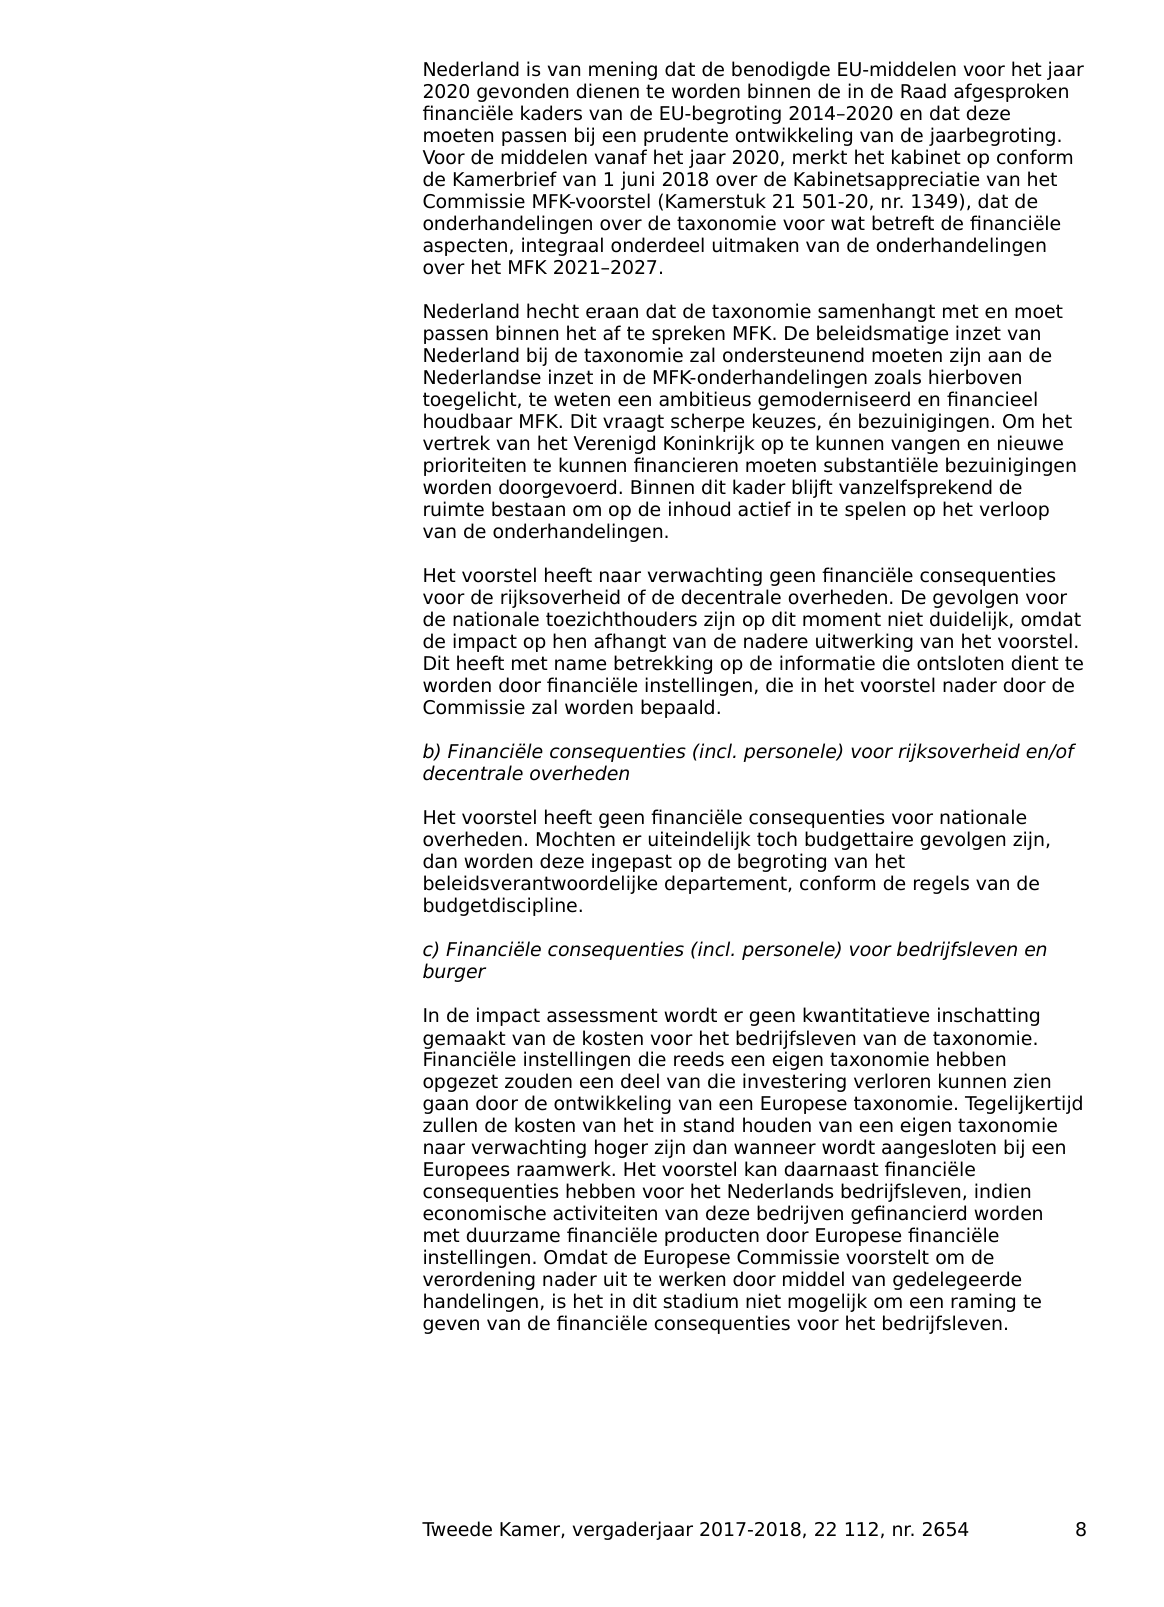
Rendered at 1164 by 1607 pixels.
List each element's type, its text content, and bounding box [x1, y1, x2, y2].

text Het voorstel heeft geen financiële consequenties voor nationale overheden. Mochten er uiteindelijk toch budgettaire gevolgen zijn, dan worden deze ingepast op de begroting van het beleidsverantwoordelijke departement, conform de regels van de budgetdiscipline. [422, 807, 1087, 917]
text Nederland is van mening dat de benodigde EU-middelen voor het jaar 2020 gevonden dienen te worden binnen de in de Raad afgesproken financiële kaders van de EU-begroting 2014–2020 en dat deze moeten passen bij een prudente ontwikkeling van de jaarbegroting. Voor de middelen vanaf het jaar 2020, merkt het kabinet op conform de Kamerbrief van 1 juni 2018 over de Kabinetsappreciatie van het Commissie MFK-voorstel (Kamerstuk 21 501-20, nr. 1349), dat de onderhandelingen over de taxonomie voor wat betreft de financiële aspecten, integraal onderdeel uitmaken van de onderhandelingen over het MFK 2021–2027. [422, 59, 1087, 279]
subtitle b) Financiële consequenties (incl. personele) voor rijksoverheid en/of decentrale overheden [422, 741, 1087, 785]
text In de impact assessment wordt er geen kwantitatieve inschatting gemaakt van de kosten voor het bedrijfsleven van de taxonomie. Financiële instellingen die reeds een eigen taxonomie hebben opgezet zouden een deel van die investering verloren kunnen zien gaan door de ontwikkeling van een Europese taxonomie. Tegelijkertijd zullen de kosten van het in stand houden van een eigen taxonomie naar verwachting hoger zijn dan wanneer wordt aangesloten bij een Europees raamwerk. Het voorstel kan daarnaast financiële consequenties hebben voor het Nederlands bedrijfsleven, indien economische activiteiten van deze bedrijven gefinancierd worden met duurzame financiële producten door Europese financiële instellingen. Omdat de Europese Commissie voorstelt om de verordening nader uit te werken door middel van gedelegeerde handelingen, is het in dit stadium niet mogelijk om een raming te geven van de financiële consequenties voor het bedrijfsleven. [422, 1005, 1087, 1335]
subtitle c) Financiële consequenties (incl. personele) voor bedrijfsleven en burger [422, 939, 1087, 983]
text Nederland hecht eraan dat de taxonomie samenhangt met en moet passen binnen het af te spreken MFK. De beleidsmatige inzet van Nederland bij de taxonomie zal ondersteunend moeten zijn aan de Nederlandse inzet in de MFK-onderhandelingen zoals hierboven toegelicht, te weten een ambitieus gemoderniseerd en financieel houdbaar MFK. Dit vraagt scherpe keuzes, én bezuinigingen. Om het vertrek van het Verenigd Koninkrijk op te kunnen vangen en nieuwe prioriteiten te kunnen financieren moeten substantiële bezuinigingen worden doorgevoerd. Binnen dit kader blijft vanzelfsprekend de ruimte bestaan om op de inhoud actief in te spelen op het verloop van de onderhandelingen. [422, 301, 1087, 543]
text Het voorstel heeft naar verwachting geen financiële consequenties voor de rijksoverheid of de decentrale overheden. De gevolgen voor de nationale toezichthouders zijn op dit moment niet duidelijk, omdat de impact op hen afhangt van de nadere uitwerking van het voorstel. Dit heeft met name betrekking op de informatie die ontsloten dient te worden door financiële instellingen, die in het voorstel nader door de Commissie zal worden bepaald. [422, 565, 1087, 719]
